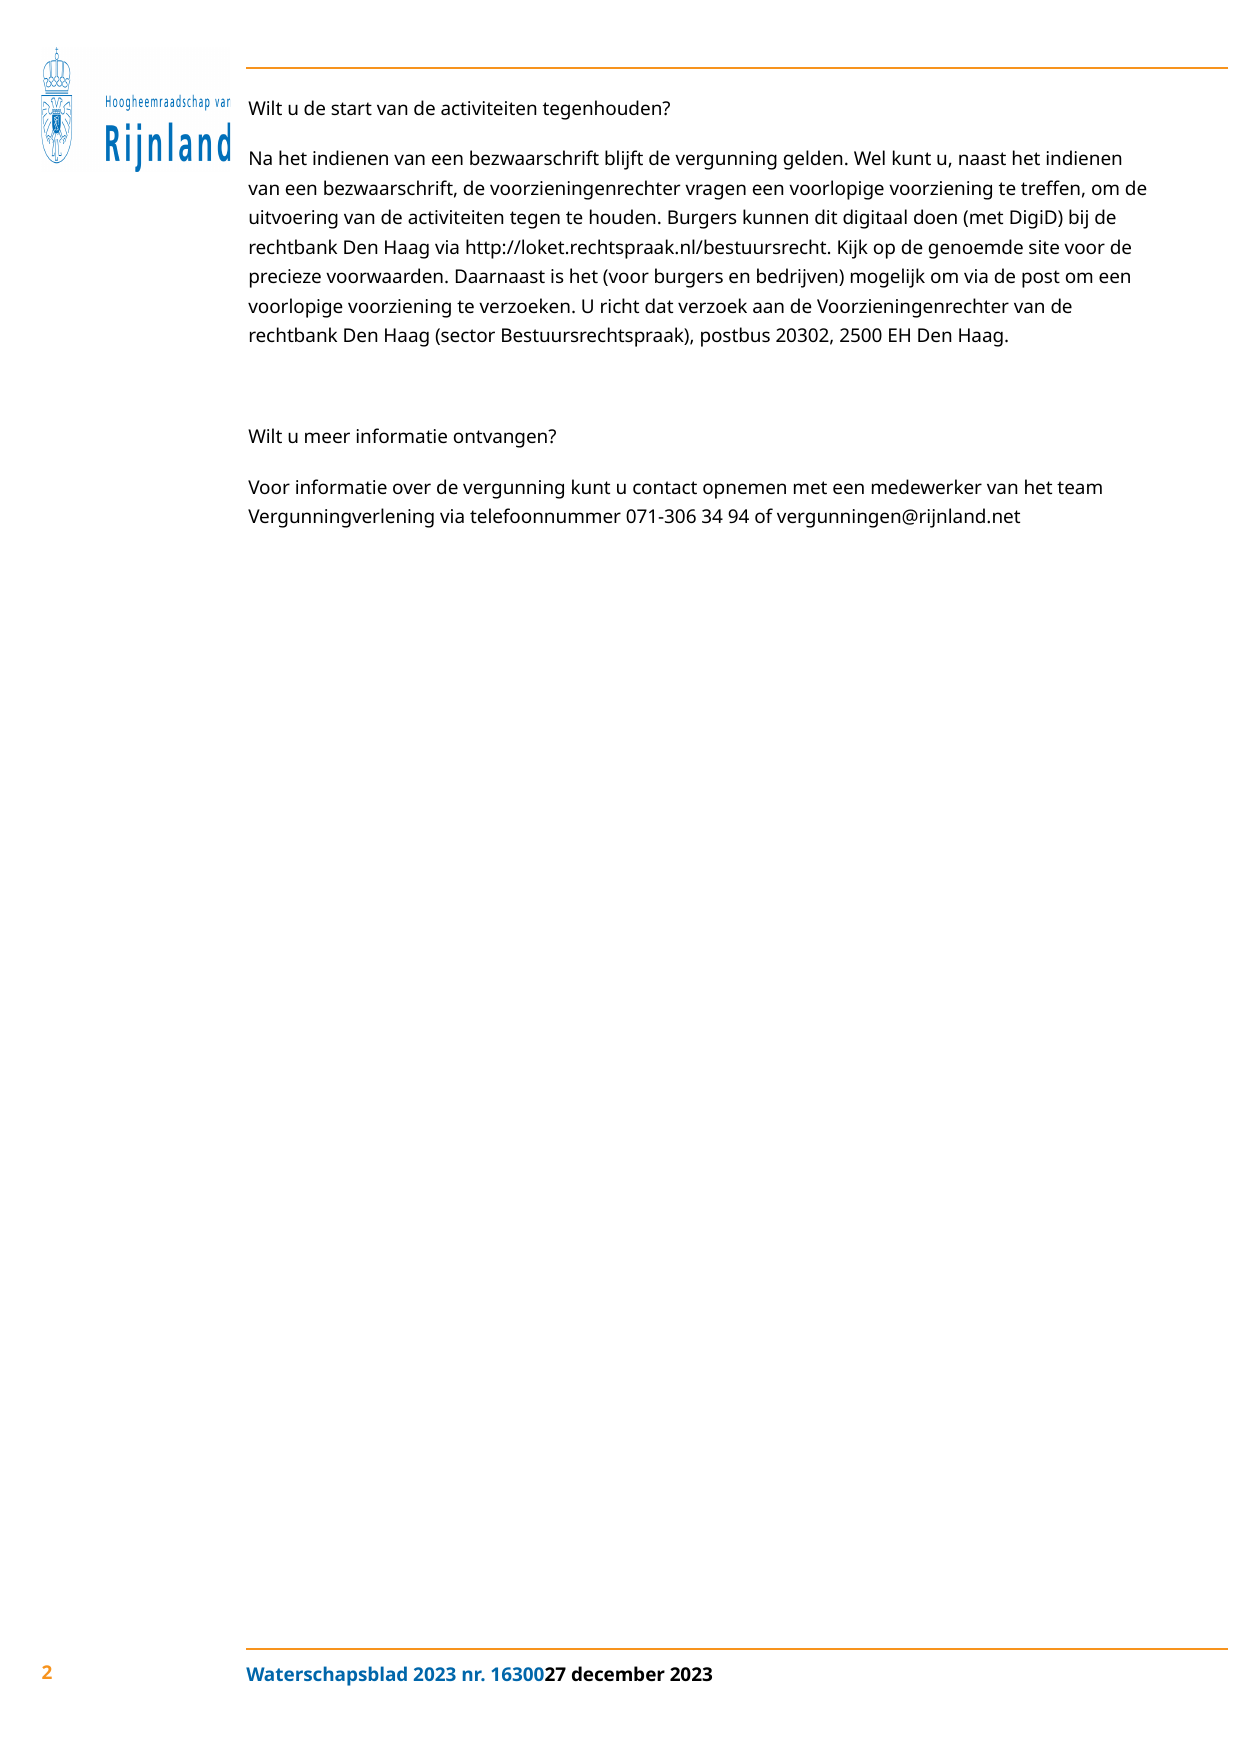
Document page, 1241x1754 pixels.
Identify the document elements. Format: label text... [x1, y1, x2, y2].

text Na het indienen van een bezwaarschrift blijft de vergunning gelden. Wel kunt u, naast het indienen van een bezwaarschrift, de voorzieningenrechter vragen een voorlopige voorziening te treffen, om de uitvoering van de activiteiten tegen te houden. Burgers kunnen dit digitaal doen (met DigiD) bij de rechtbank Den Haag via http://loket.rechtspraak.nl/bestuursrecht. Kijk op de genoemde site voor de precieze voorwaarden. Daarnaast is het (voor burgers en bedrijven) mogelijk om via de post om een voorlopige voorziening te verzoeken. U richt dat verzoek aan de Voorzieningenrechter van de rechtbank Den Haag (sector Bestuursrechtspraak), postbus 20302, 2500 EH Den Haag. [248, 145, 1152, 348]
picture [41, 47, 231, 172]
text Wilt u de start van de activiteiten tegenhouden? [248, 95, 1152, 121]
text Voor informatie over de vergunning kunt u contact opnemen met een medewerker van het team Vergunningverlening via telefoonnummer 071-306 34 94 of vergunningen@rijnland.net [248, 474, 1152, 529]
text Wilt u meer informatie ontvangen? [248, 423, 1152, 449]
